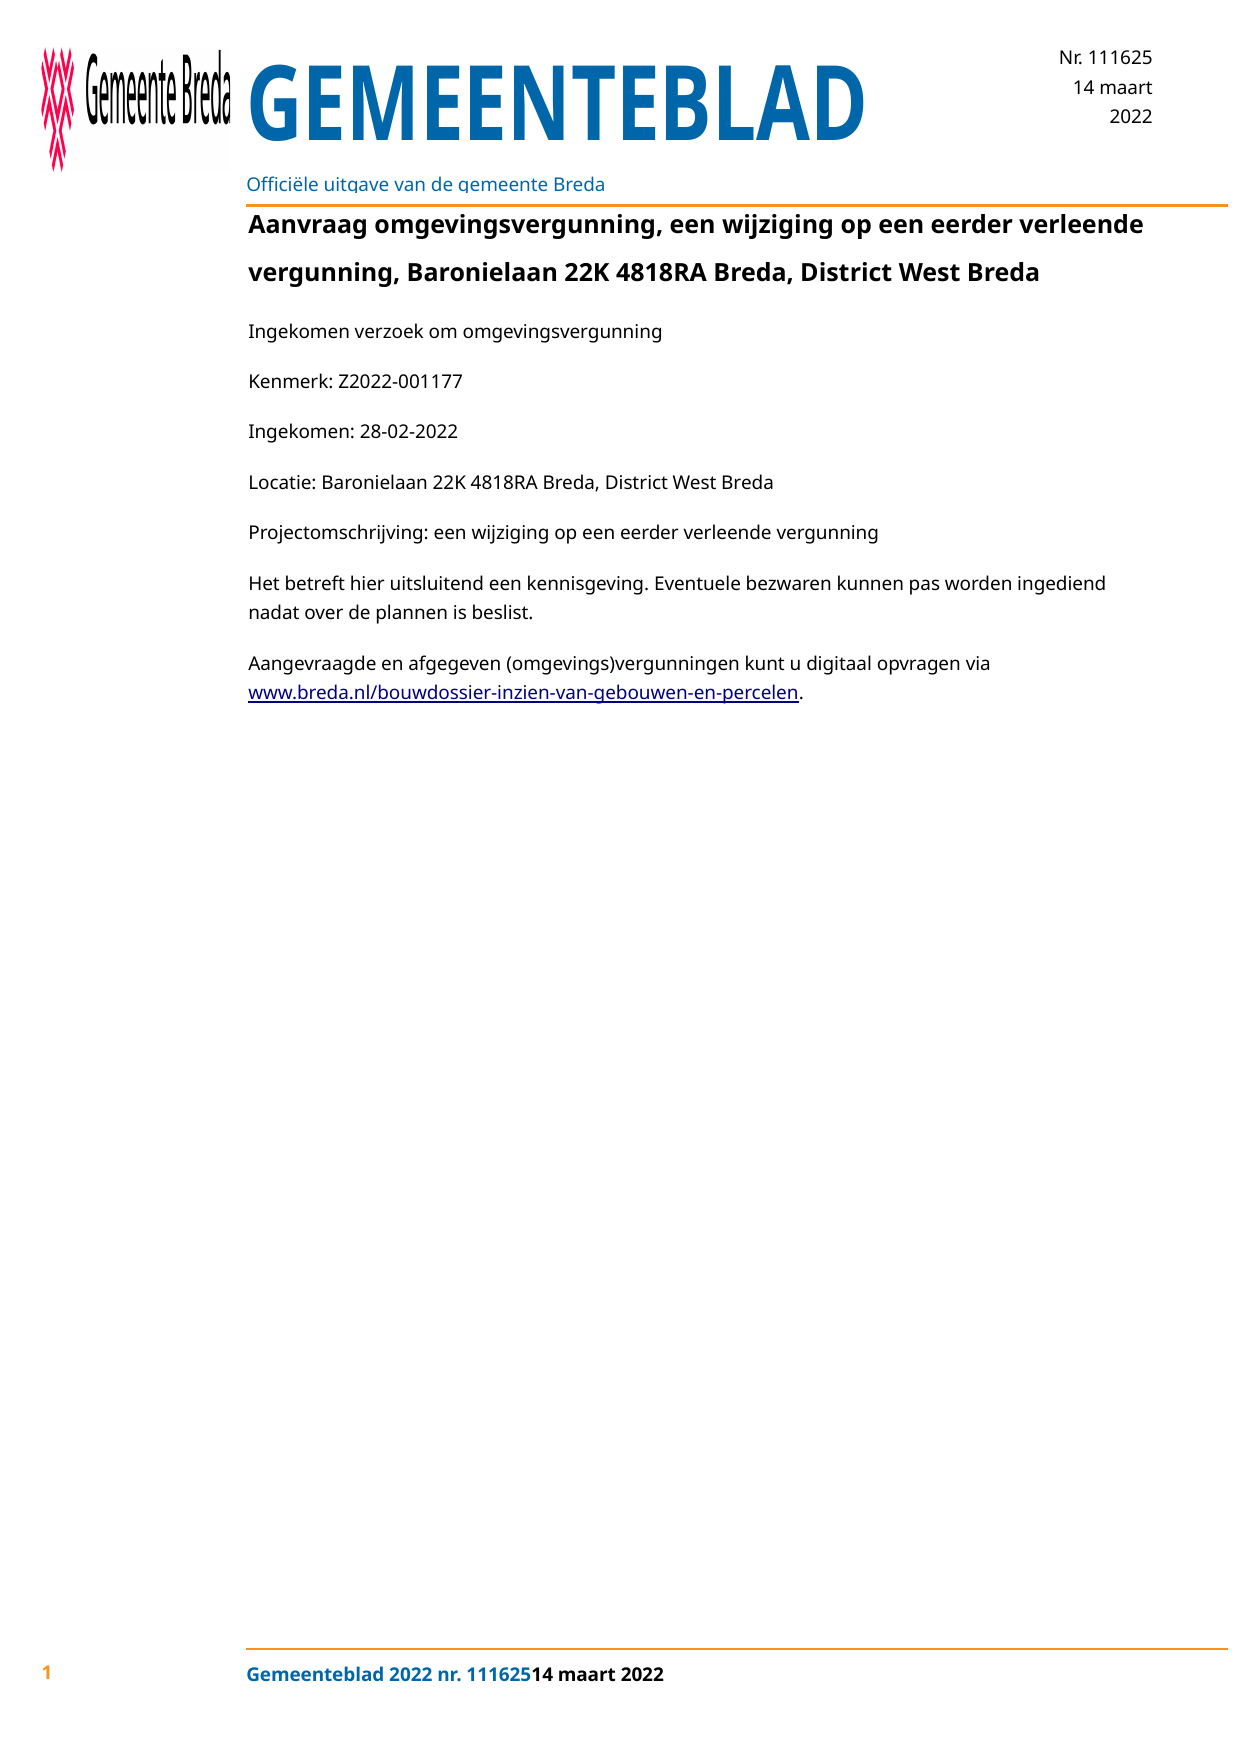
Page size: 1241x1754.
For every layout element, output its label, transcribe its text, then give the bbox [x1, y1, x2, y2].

text Ingekomen: 28-02-2022 [248, 419, 1152, 444]
text Ingekomen verzoek om omgevingsvergunning [248, 318, 1152, 344]
picture [41, 47, 231, 172]
text Locatie: Baronielaan 22K 4818RA Breda, District West Breda [248, 469, 1152, 495]
text Het betreft hier uitsluitend een kennisgeving. Eventuele bezwaren kunnen pas worden ingediend nadat over de plannen is beslist. [248, 570, 1152, 625]
text Aangevraagde en afgegeven (omgevings)vergunningen kunt u digitaal opvragen via www.breda.nl/bouwdossier-inzien-van-gebouwen-en-percelen. [248, 650, 1152, 705]
text Aanvraag omgevingsvergunning, een wijziging op een eerder verleende vergunning, Baronielaan 22K 4818RA Breda, District West Breda [248, 207, 1152, 288]
text Kenmerk: Z2022-001177 [248, 368, 1152, 394]
text Projectomschrijving: een wijziging op een eerder verleende vergunning [248, 519, 1152, 545]
